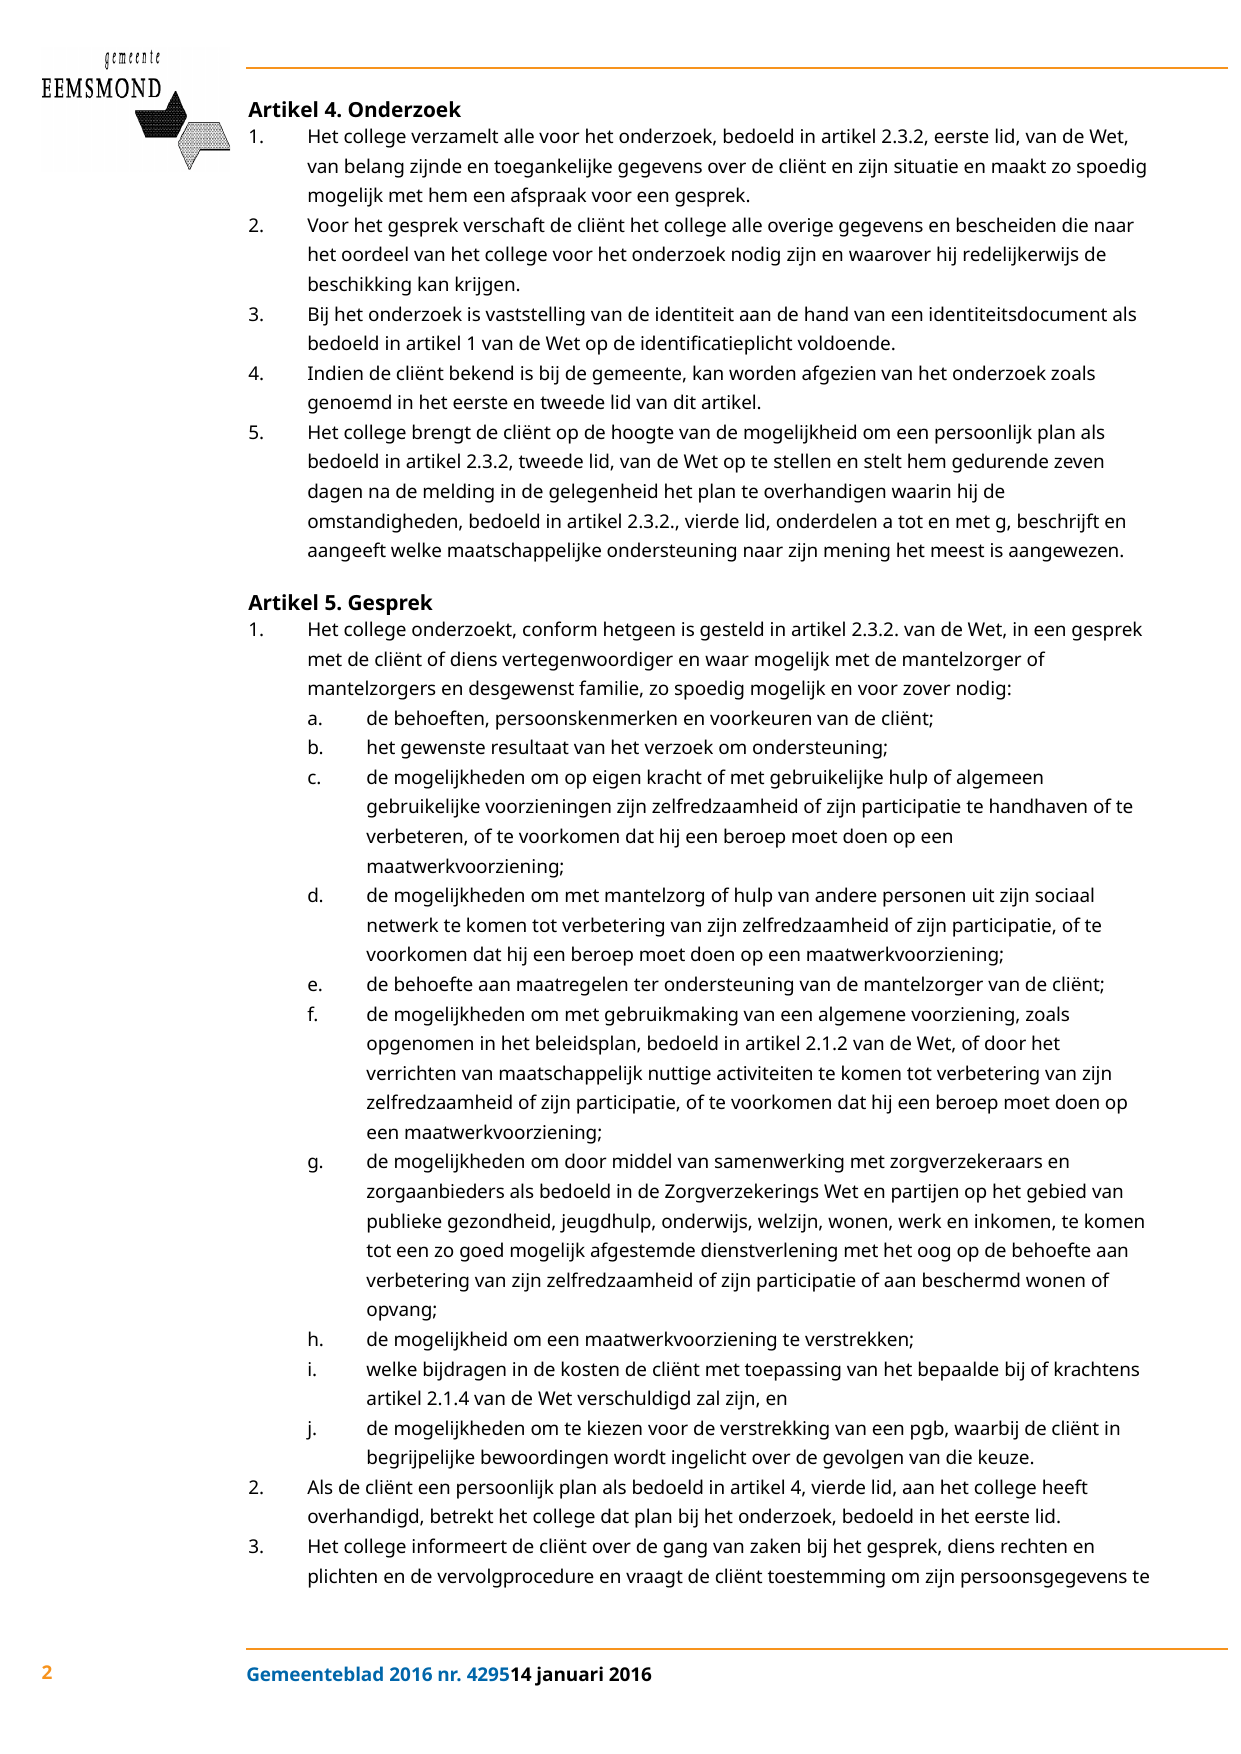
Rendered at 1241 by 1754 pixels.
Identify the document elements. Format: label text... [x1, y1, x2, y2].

list Voor het gesprek verschaft de cliënt het college alle overige gegevens en bescheiden die naar het oordeel van het college voor het onderzoek nodig zijn en waarover hij redelijkerwijs de beschikking kan krijgen. [248, 212, 1152, 297]
list de behoefte aan maatregelen ter ondersteuning van de mantelzorger van de cliënt; [307, 971, 1152, 997]
list Bij het onderzoek is vaststelling van de identiteit aan de hand van een identiteitsdocument als bedoeld in artikel 1 van de Wet op de identificatieplicht voldoende. [248, 301, 1152, 356]
list de behoeften, persoonskenmerken en voorkeuren van de cliënt; [307, 705, 1152, 731]
list de mogelijkheden om te kiezen voor de verstrekking van een pgb, waarbij de cliënt in begrijpelijke bewoordingen wordt ingelicht over de gevolgen van die keuze. [307, 1415, 1152, 1470]
list de mogelijkheden om met gebruikmaking van een algemene voorziening, zoals opgenomen in het beleidsplan, bedoeld in artikel 2.1.2 van de Wet, of door het verrichten van maatschappelijk nuttige activiteiten te komen tot verbetering van zijn zelfredzaamheid of zijn participatie, of te voorkomen dat hij een beroep moet doen op een maatwerkvoorziening; [307, 1001, 1152, 1145]
list Het college verzamelt alle voor het onderzoek, bedoeld in artikel 2.3.2, eerste lid, van de Wet, van belang zijnde en toegankelijke gegevens over de cliënt en zijn situatie en maakt zo spoedig mogelijk met hem een afspraak voor een gesprek. [248, 123, 1152, 208]
list de mogelijkheid om een maatwerkvoorziening te verstrekken; [307, 1326, 1152, 1352]
list de mogelijkheden om op eigen kracht of met gebruikelijke hulp of algemeen gebruikelijke voorzieningen zijn zelfredzaamheid of zijn participatie te handhaven of te verbeteren, of te voorkomen dat hij een beroep moet doen op een maatwerkvoorziening; [307, 764, 1152, 879]
list de mogelijkheden om door middel van samenwerking met zorgverzekeraars en zorgaanbieders als bedoeld in de Zorgverzekerings Wet en partijen op het gebied van publieke gezondheid, jeugdhulp, onderwijs, welzijn, wonen, werk en inkomen, te komen tot een zo goed mogelijk afgestemde dienstverlening met het oog op de behoefte aan verbetering van zijn zelfredzaamheid of zijn participatie of aan beschermd wonen of opvang; [307, 1149, 1152, 1322]
picture [41, 47, 231, 172]
text Artikel 5. Gesprek [248, 588, 1152, 616]
list Het college informeert de cliënt over de gang van zaken bij het gesprek, diens rechten en plichten en de vervolgprocedure en vraagt de cliënt toestemming om zijn persoonsgegevens te [248, 1533, 1152, 1589]
list Het college onderzoekt, conform hetgeen is gesteld in artikel 2.3.2. van de Wet, in een gesprek met de cliënt of diens vertegenwoordiger en waar mogelijk met de mantelzorger of mantelzorgers en desgewenst familie, zo spoedig mogelijk en voor zover nodig: [248, 616, 1152, 701]
list de mogelijkheden om met mantelzorg of hulp van andere personen uit zijn sociaal netwerk te komen tot verbetering van zijn zelfredzaamheid of zijn participatie, of te voorkomen dat hij een beroep moet doen op een maatwerkvoorziening; [307, 882, 1152, 967]
list Het college brengt de cliënt op de hoogte van de mogelijkheid om een persoonlijk plan als bedoeld in artikel 2.3.2, tweede lid, van de Wet op te stellen en stelt hem gedurende zeven dagen na de melding in de gelegenheid het plan te overhandigen waarin hij de omstandigheden, bedoeld in artikel 2.3.2., vierde lid, onderdelen a tot en met g, beschrijft en aangeeft welke maatschappelijke ondersteuning naar zijn mening het meest is aangewezen. [248, 419, 1152, 563]
list het gewenste resultaat van het verzoek om ondersteuning; [307, 734, 1152, 760]
list Indien de cliënt bekend is bij de gemeente, kan worden afgezien van het onderzoek zoals genoemd in het eerste en tweede lid van dit artikel. [248, 360, 1152, 415]
list Als de cliënt een persoonlijk plan als bedoeld in artikel 4, vierde lid, aan het college heeft overhandigd, betrekt het college dat plan bij het onderzoek, bedoeld in het eerste lid. [248, 1474, 1152, 1529]
list welke bijdragen in de kosten de cliënt met toepassing van het bepaalde bij of krachtens artikel 2.1.4 van de Wet verschuldigd zal zijn, en [307, 1356, 1152, 1411]
text Artikel 4. Onderzoek [248, 95, 1152, 123]
